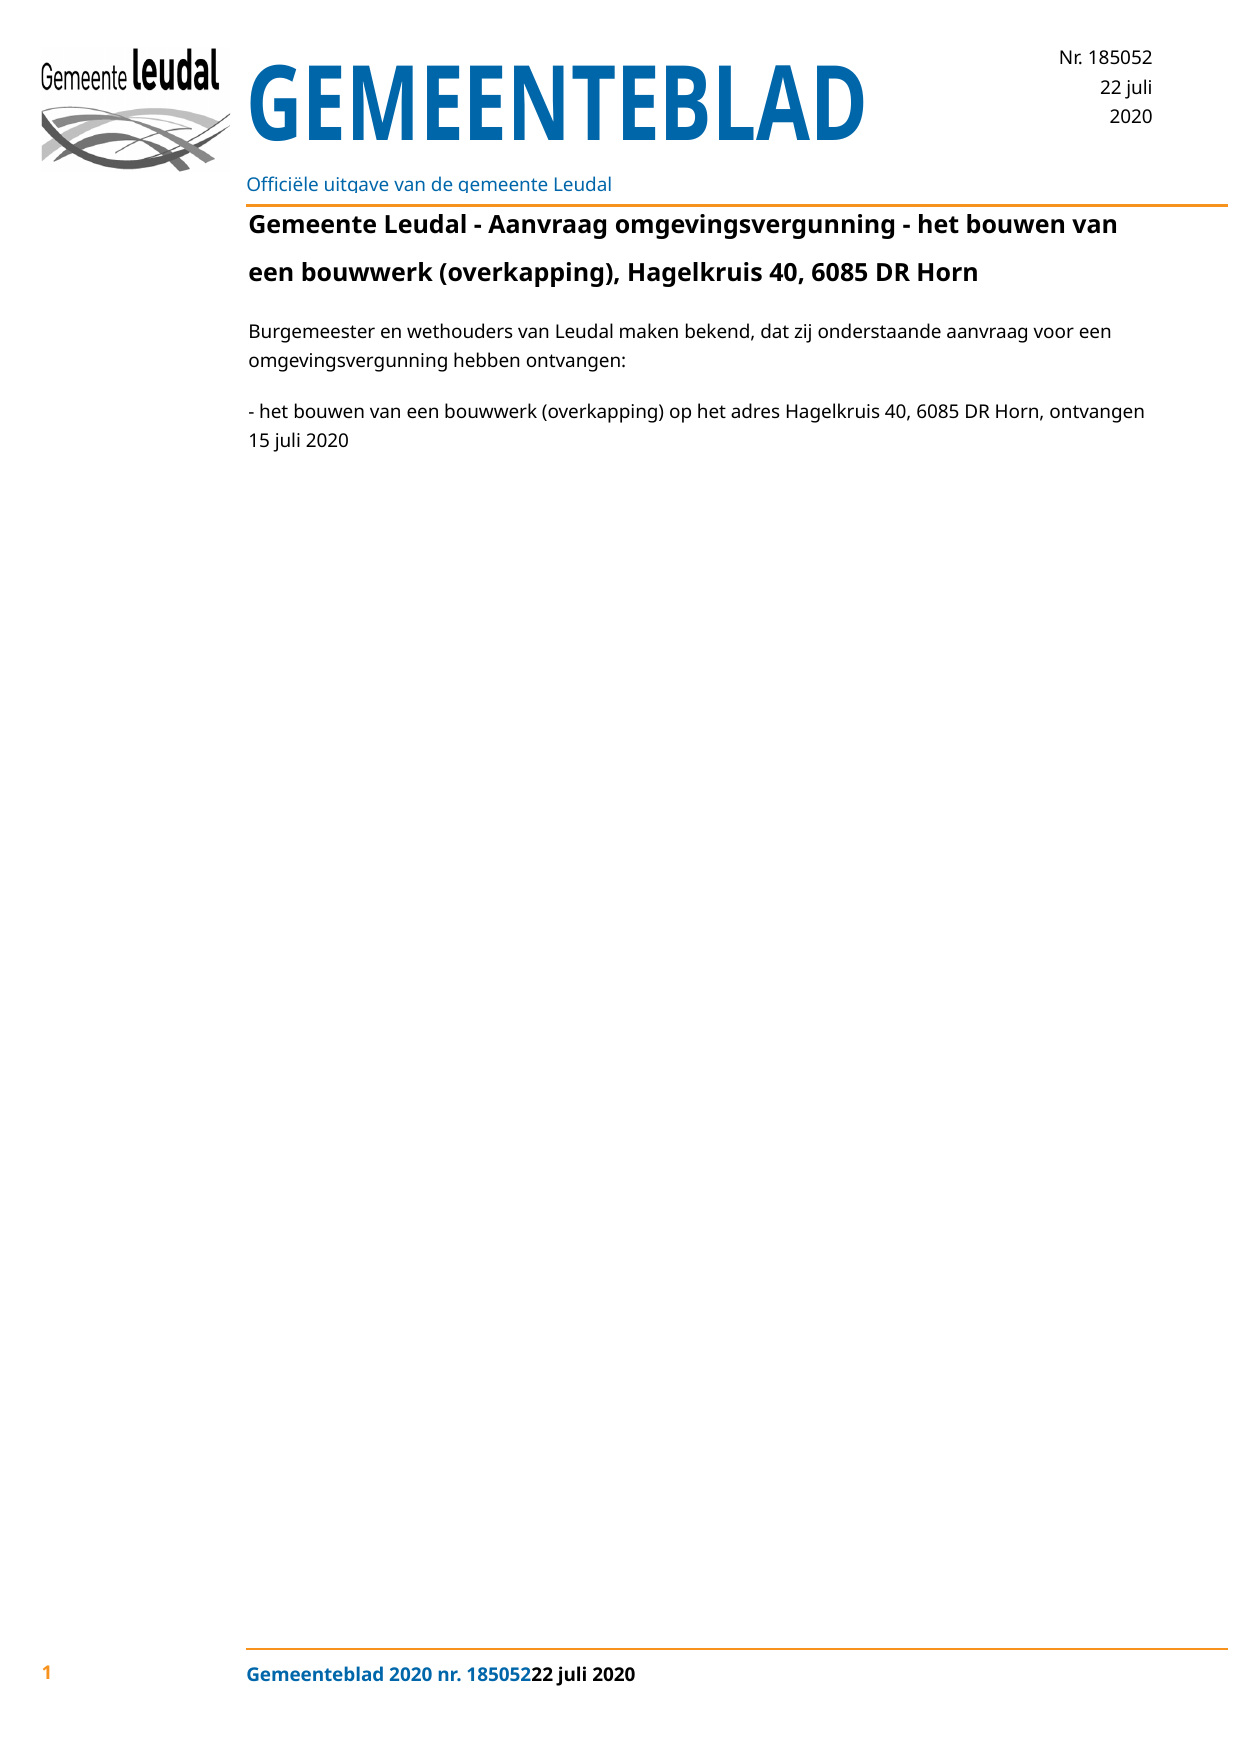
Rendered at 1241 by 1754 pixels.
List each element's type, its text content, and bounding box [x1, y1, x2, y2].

text - het bouwen van een bouwwerk (overkapping) op het adres Hagelkruis 40, 6085 DR Horn, ontvangen 15 juli 2020 [248, 398, 1152, 453]
text Gemeente Leudal - Aanvraag omgevingsvergunning - het bouwen van een bouwwerk (overkapping), Hagelkruis 40, 6085 DR Horn [248, 207, 1152, 288]
text Burgemeester en wethouders van Leudal maken bekend, dat zij onderstaande aanvraag voor een omgevingsvergunning hebben ontvangen: [248, 318, 1152, 373]
picture [41, 47, 231, 172]
